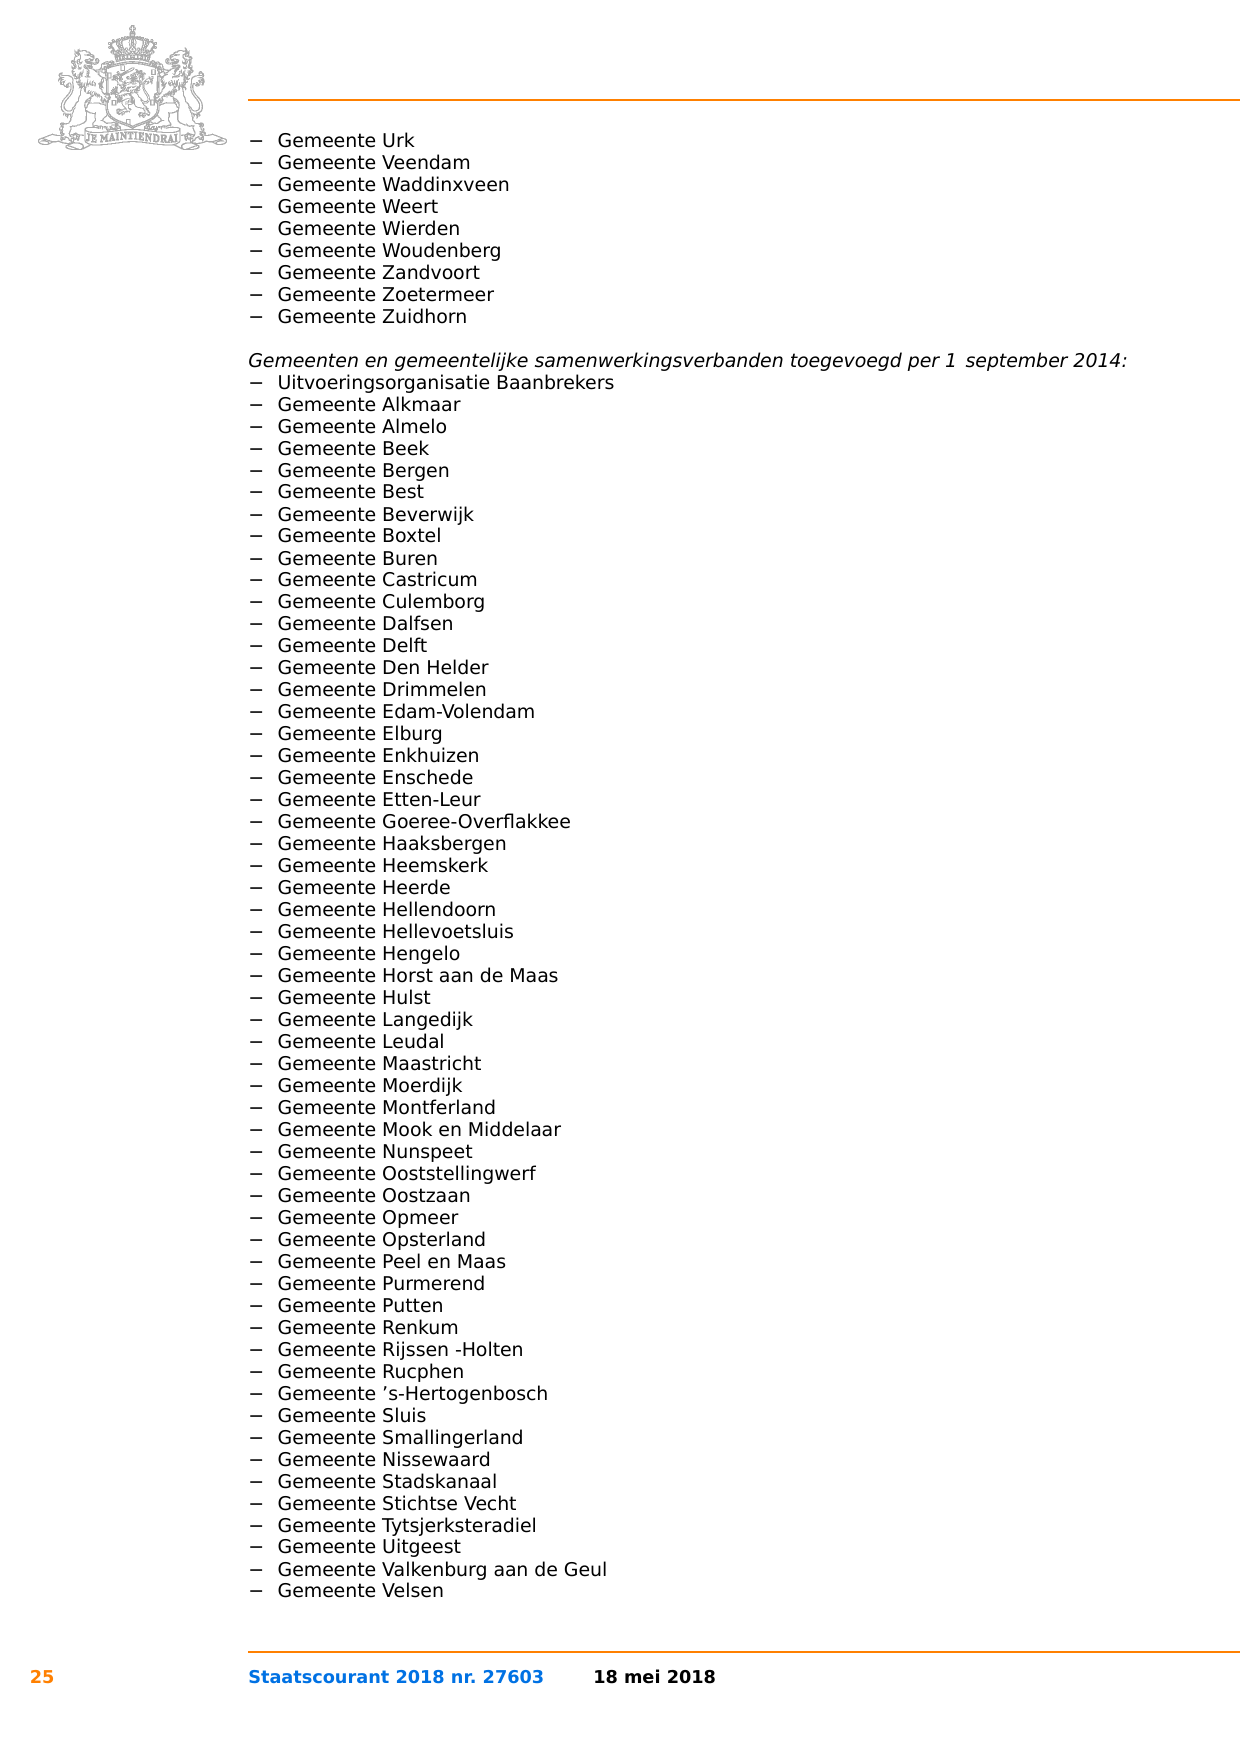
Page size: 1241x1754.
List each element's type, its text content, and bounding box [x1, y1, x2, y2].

text − Gemeente Waddinxveen [248, 174, 1163, 196]
text − Gemeente Sluis [248, 1404, 1163, 1427]
text − Gemeente Uitgeest [248, 1536, 1163, 1558]
text − Gemeente Drimmelen [248, 679, 1163, 701]
text − Gemeente Tytsjerksteradiel [248, 1514, 1163, 1536]
text − Gemeente Heerde [248, 877, 1163, 899]
text − Gemeente Urk [248, 130, 1163, 152]
text − Gemeente ’s-Hertogenbosch [248, 1383, 1163, 1404]
text − Gemeente Edam-Volendam [248, 701, 1163, 723]
text − Gemeente Hellevoetsluis [248, 921, 1163, 943]
text − Gemeente Rucphen [248, 1361, 1163, 1383]
text − Gemeente Stichtse Vecht [248, 1492, 1163, 1514]
text − Gemeente Smallingerland [248, 1427, 1163, 1448]
text − Gemeente Delft [248, 635, 1163, 657]
text − Gemeente Boxtel [248, 525, 1163, 547]
text − Gemeente Castricum [248, 569, 1163, 591]
text − Gemeente Peel en Maas [248, 1251, 1163, 1273]
text − Gemeente Purmerend [248, 1273, 1163, 1295]
text − Gemeente Haaksbergen [248, 833, 1163, 855]
text − Gemeente Mook en Middelaar [248, 1119, 1163, 1141]
text − Gemeente Hulst [248, 987, 1163, 1009]
text − Gemeente Velsen [248, 1580, 1163, 1602]
text − Gemeente Weert [248, 196, 1163, 218]
text − Gemeente Beek [248, 437, 1163, 459]
text − Gemeente Alkmaar [248, 393, 1163, 416]
text − Gemeente Almelo [248, 416, 1163, 437]
text − Uitvoeringsorganisatie Baanbrekers [248, 372, 1163, 393]
text − Gemeente Heemskerk [248, 855, 1163, 877]
text − Gemeente Nissewaard [248, 1448, 1163, 1471]
text − Gemeente Opsterland [248, 1229, 1163, 1251]
text − Gemeente Etten-Leur [248, 789, 1163, 811]
text Gemeenten en gemeentelijke samenwerkingsverbanden toegevoegd per 1 september 2014: [248, 349, 1163, 372]
text − Gemeente Enschede [248, 767, 1163, 789]
text − Gemeente Stadskanaal [248, 1471, 1163, 1492]
picture [38, 25, 227, 150]
text − Gemeente Enkhuizen [248, 745, 1163, 767]
text − Gemeente Nunspeet [248, 1141, 1163, 1163]
text − Gemeente Beverwijk [248, 503, 1163, 525]
text − Gemeente Renkum [248, 1317, 1163, 1339]
text − Gemeente Opmeer [248, 1207, 1163, 1229]
text − Gemeente Moerdijk [248, 1075, 1163, 1097]
text − Gemeente Woudenberg [248, 240, 1163, 262]
text − Gemeente Best [248, 481, 1163, 503]
text − Gemeente Zandvoort [248, 262, 1163, 284]
text − Gemeente Zuidhorn [248, 306, 1163, 328]
text − Gemeente Hengelo [248, 943, 1163, 965]
text − Gemeente Culemborg [248, 591, 1163, 613]
text − Gemeente Zoetermeer [248, 284, 1163, 306]
text − Gemeente Horst aan de Maas [248, 965, 1163, 987]
text − Gemeente Leudal [248, 1031, 1163, 1053]
text − Gemeente Goeree-Overflakkee [248, 811, 1163, 833]
text − Gemeente Valkenburg aan de Geul [248, 1558, 1163, 1580]
text − Gemeente Wierden [248, 218, 1163, 240]
text − Gemeente Elburg [248, 723, 1163, 745]
text − Gemeente Rijssen -Holten [248, 1339, 1163, 1361]
text − Gemeente Hellendoorn [248, 899, 1163, 921]
text − Gemeente Maastricht [248, 1053, 1163, 1075]
text − Gemeente Ooststellingwerf [248, 1163, 1163, 1185]
text − Gemeente Langedijk [248, 1009, 1163, 1031]
text − Gemeente Buren [248, 547, 1163, 569]
text − Gemeente Bergen [248, 459, 1163, 481]
text − Gemeente Veendam [248, 152, 1163, 174]
text − Gemeente Putten [248, 1295, 1163, 1317]
text − Gemeente Oostzaan [248, 1185, 1163, 1207]
text − Gemeente Den Helder [248, 657, 1163, 679]
text − Gemeente Dalfsen [248, 613, 1163, 635]
text − Gemeente Montferland [248, 1097, 1163, 1119]
